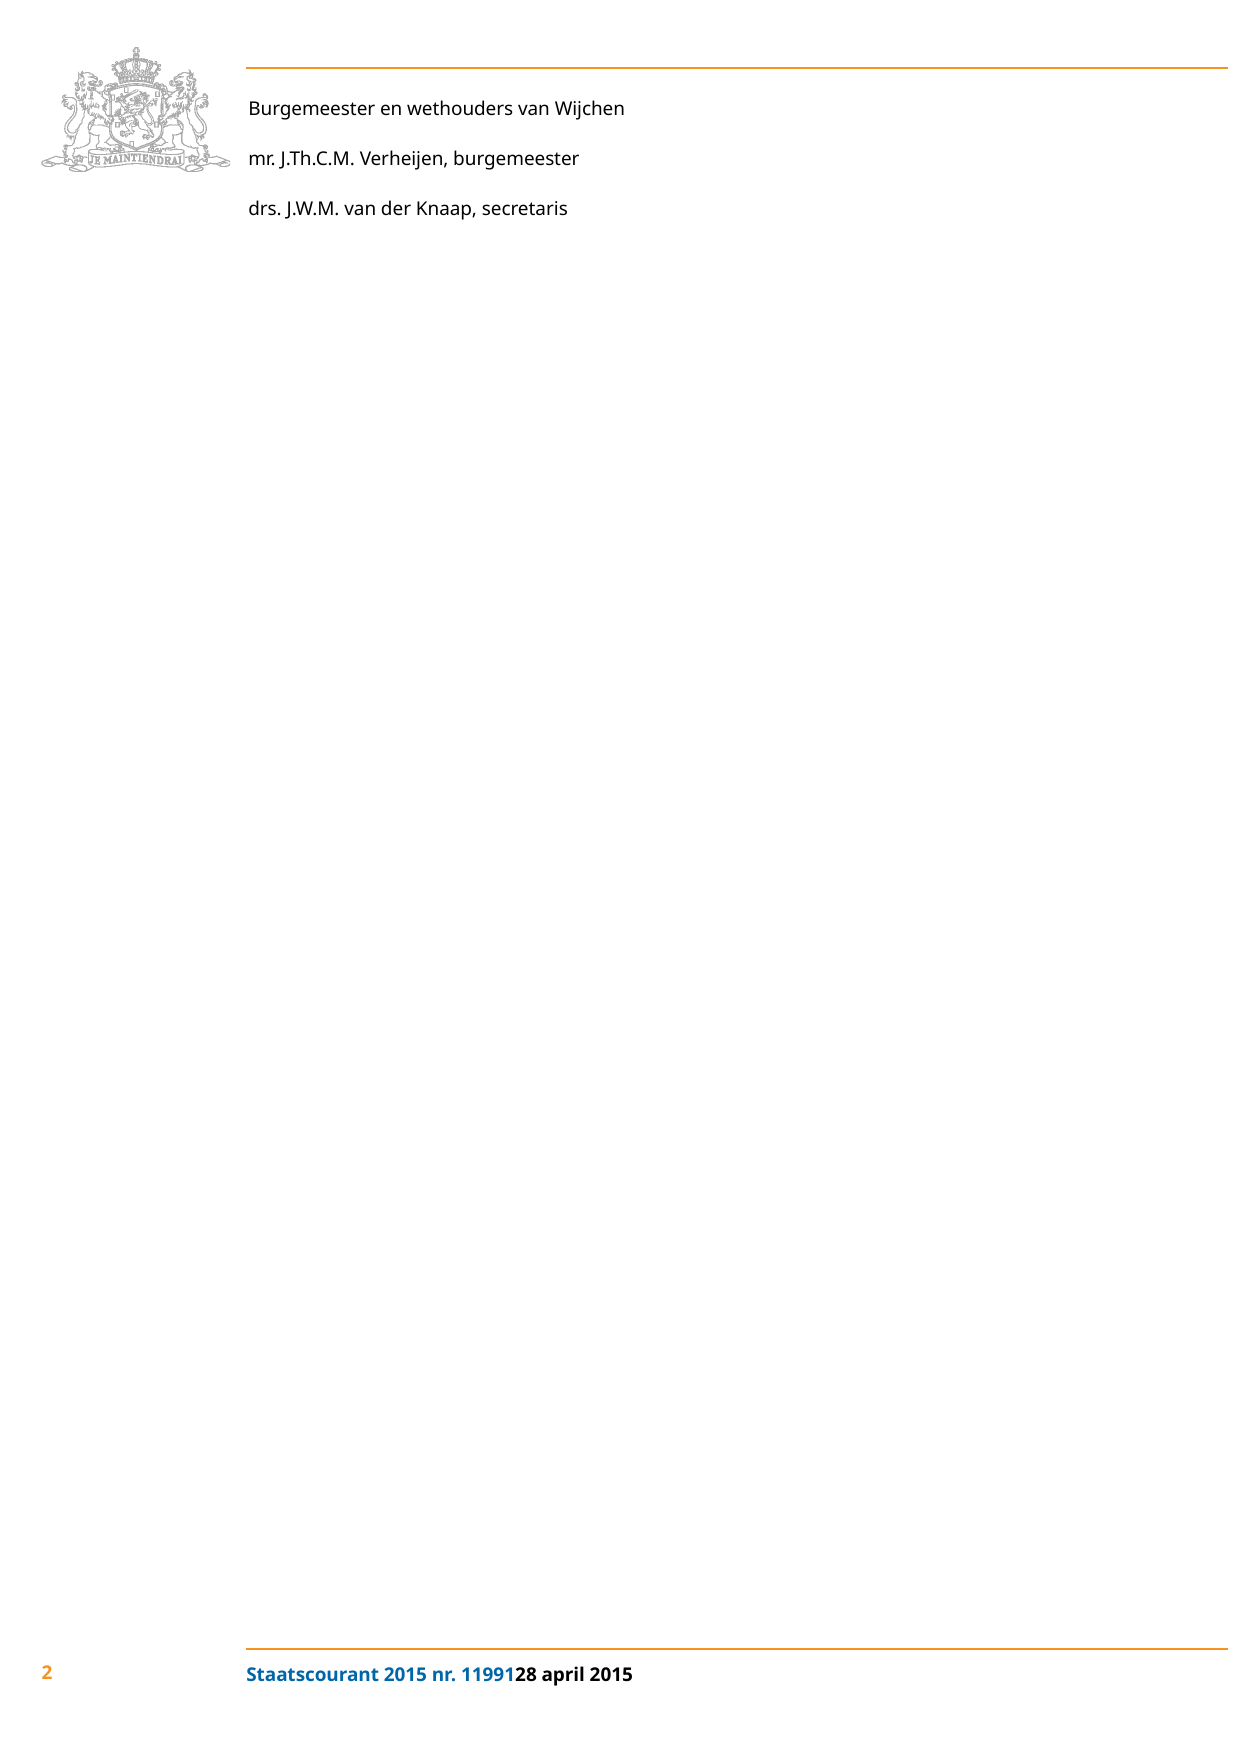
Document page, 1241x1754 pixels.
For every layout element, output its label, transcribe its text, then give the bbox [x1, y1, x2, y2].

text Burgemeester en wethouders van Wijchen [248, 95, 1152, 121]
picture [41, 47, 231, 172]
text drs. J.W.M. van der Knaap, secretaris [248, 196, 1152, 221]
text mr. J.Th.C.M. Verheijen, burgemeester [248, 145, 1152, 171]
